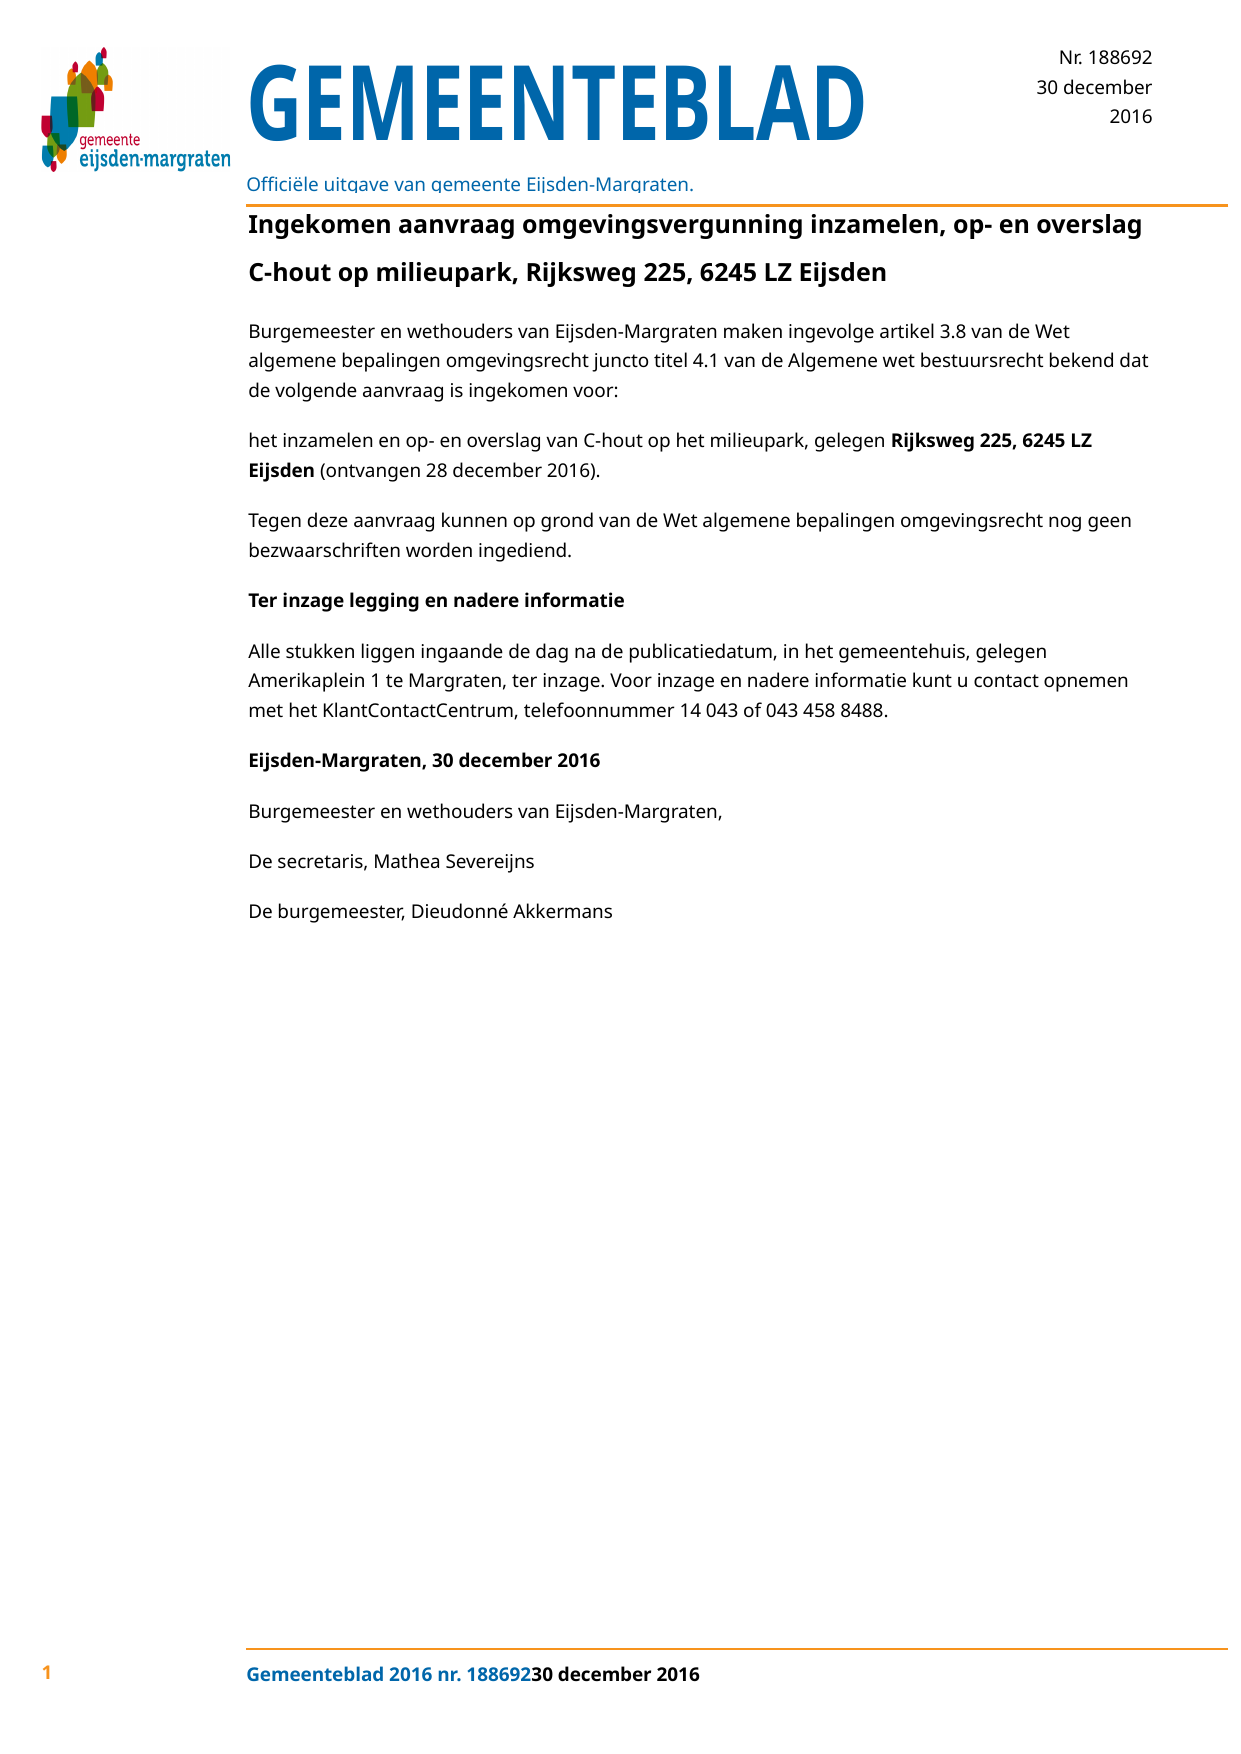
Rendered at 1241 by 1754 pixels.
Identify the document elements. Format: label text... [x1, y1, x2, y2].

text Eijsden-Margraten, 30 december 2016 [248, 747, 1152, 773]
text Burgemeester en wethouders van Eijsden-Margraten maken ingevolge artikel 3.8 van de Wet algemene bepalingen omgevingsrecht juncto titel 4.1 van de Algemene wet bestuursrecht bekend dat de volgende aanvraag is ingekomen voor: [248, 318, 1152, 403]
text Ingekomen aanvraag omgevingsvergunning inzamelen, op- en overslag C-hout op milieupark, Rijksweg 225, 6245 LZ Eijsden [248, 207, 1152, 288]
picture [41, 47, 231, 172]
text Ter inzage legging en nadere informatie [248, 587, 1152, 613]
text Burgemeester en wethouders van Eijsden-Margraten, [248, 798, 1152, 824]
text het inzamelen en op- en overslag van C-hout op het milieupark, gelegen Rijksweg 225, 6245 LZ Eijsden (ontvangen 28 december 2016). [248, 427, 1152, 483]
text Tegen deze aanvraag kunnen op grond van de Wet algemene bepalingen omgevingsrecht nog geen bezwaarschriften worden ingediend. [248, 507, 1152, 563]
text De burgemeester, Dieudonné Akkermans [248, 899, 1152, 924]
text De secretaris, Mathea Severeijns [248, 848, 1152, 874]
text Alle stukken liggen ingaande de dag na de publicatiedatum, in het gemeentehuis, gelegen Amerikaplein 1 te Margraten, ter inzage. Voor inzage en nadere informatie kunt u contact opnemen met het KlantContactCentrum, telefoonnummer 14 043 of 043 458 8488. [248, 638, 1152, 723]
